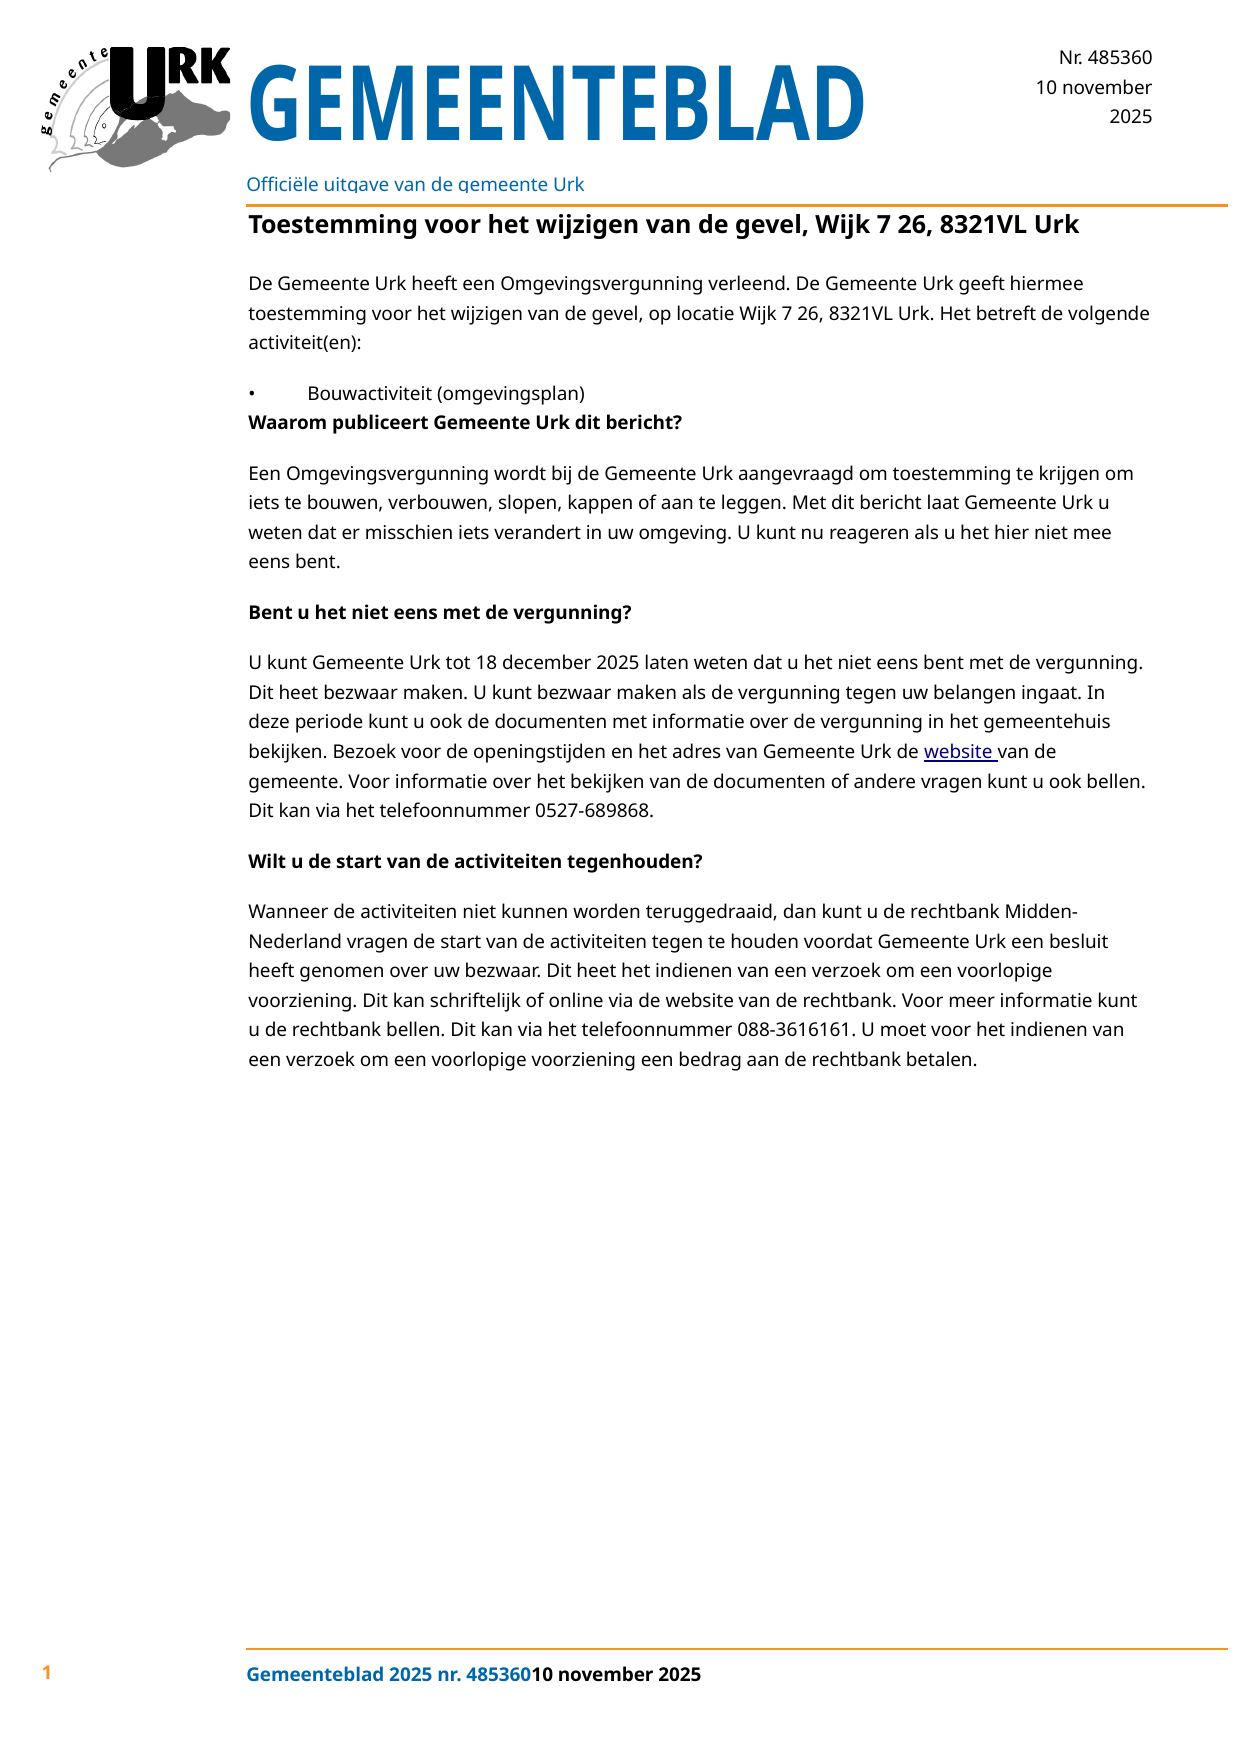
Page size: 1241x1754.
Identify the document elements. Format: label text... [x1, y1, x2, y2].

text Toestemming voor het wijzigen van de gevel, Wijk 7 26, 8321VL Urk [248, 207, 1152, 241]
picture [41, 47, 231, 172]
text U kunt Gemeente Urk tot 18 december 2025 laten weten dat u het niet eens bent met de vergunning. Dit heet bezwaar maken. U kunt bezwaar maken als de vergunning tegen uw belangen ingaat. In deze periode kunt u ook de documenten met informatie over de vergunning in het gemeentehuis bekijken. Bezoek voor de openingstijden en het adres van Gemeente Urk de website van de gemeente. Voor informatie over het bekijken van de documenten of andere vragen kunt u ook bellen. Dit kan via het telefoonnummer 0527-689868. [248, 649, 1152, 823]
text Bent u het niet eens met de vergunning? [248, 599, 1152, 625]
list Bouwactiviteit (omgevingsplan) [248, 380, 1152, 406]
text Wanneer de activiteiten niet kunnen worden teruggedraaid, dan kunt u de rechtbank Midden-Nederland vragen de start van de activiteiten tegen te houden voordat Gemeente Urk een besluit heeft genomen over uw bezwaar. Dit heet het indienen van een verzoek om een voorlopige voorziening. Dit kan schriftelijk of online via de website van de rechtbank. Voor meer informatie kunt u de rechtbank bellen. Dit kan via het telefoonnummer 088-3616161. U moet voor het indienen van een verzoek om een voorlopige voorziening een bedrag aan de rechtbank betalen. [248, 898, 1152, 1072]
text Een Omgevingsvergunning wordt bij de Gemeente Urk aangevraagd om toestemming te krijgen om iets te bouwen, verbouwen, slopen, kappen of aan te leggen. Met dit bericht laat Gemeente Urk u weten dat er misschien iets verandert in uw omgeving. U kunt nu reageren als u het hier niet mee eens bent. [248, 460, 1152, 574]
text Waarom publiceert Gemeente Urk dit bericht? [248, 409, 1152, 435]
text De Gemeente Urk heeft een Omgevingsvergunning verleend. De Gemeente Urk geeft hiermee toestemming voor het wijzigen van de gevel, op locatie Wijk 7 26, 8321VL Urk. Het betreft de volgende activiteit(en): [248, 270, 1152, 355]
text Wilt u de start van de activiteiten tegenhouden? [248, 848, 1152, 873]
